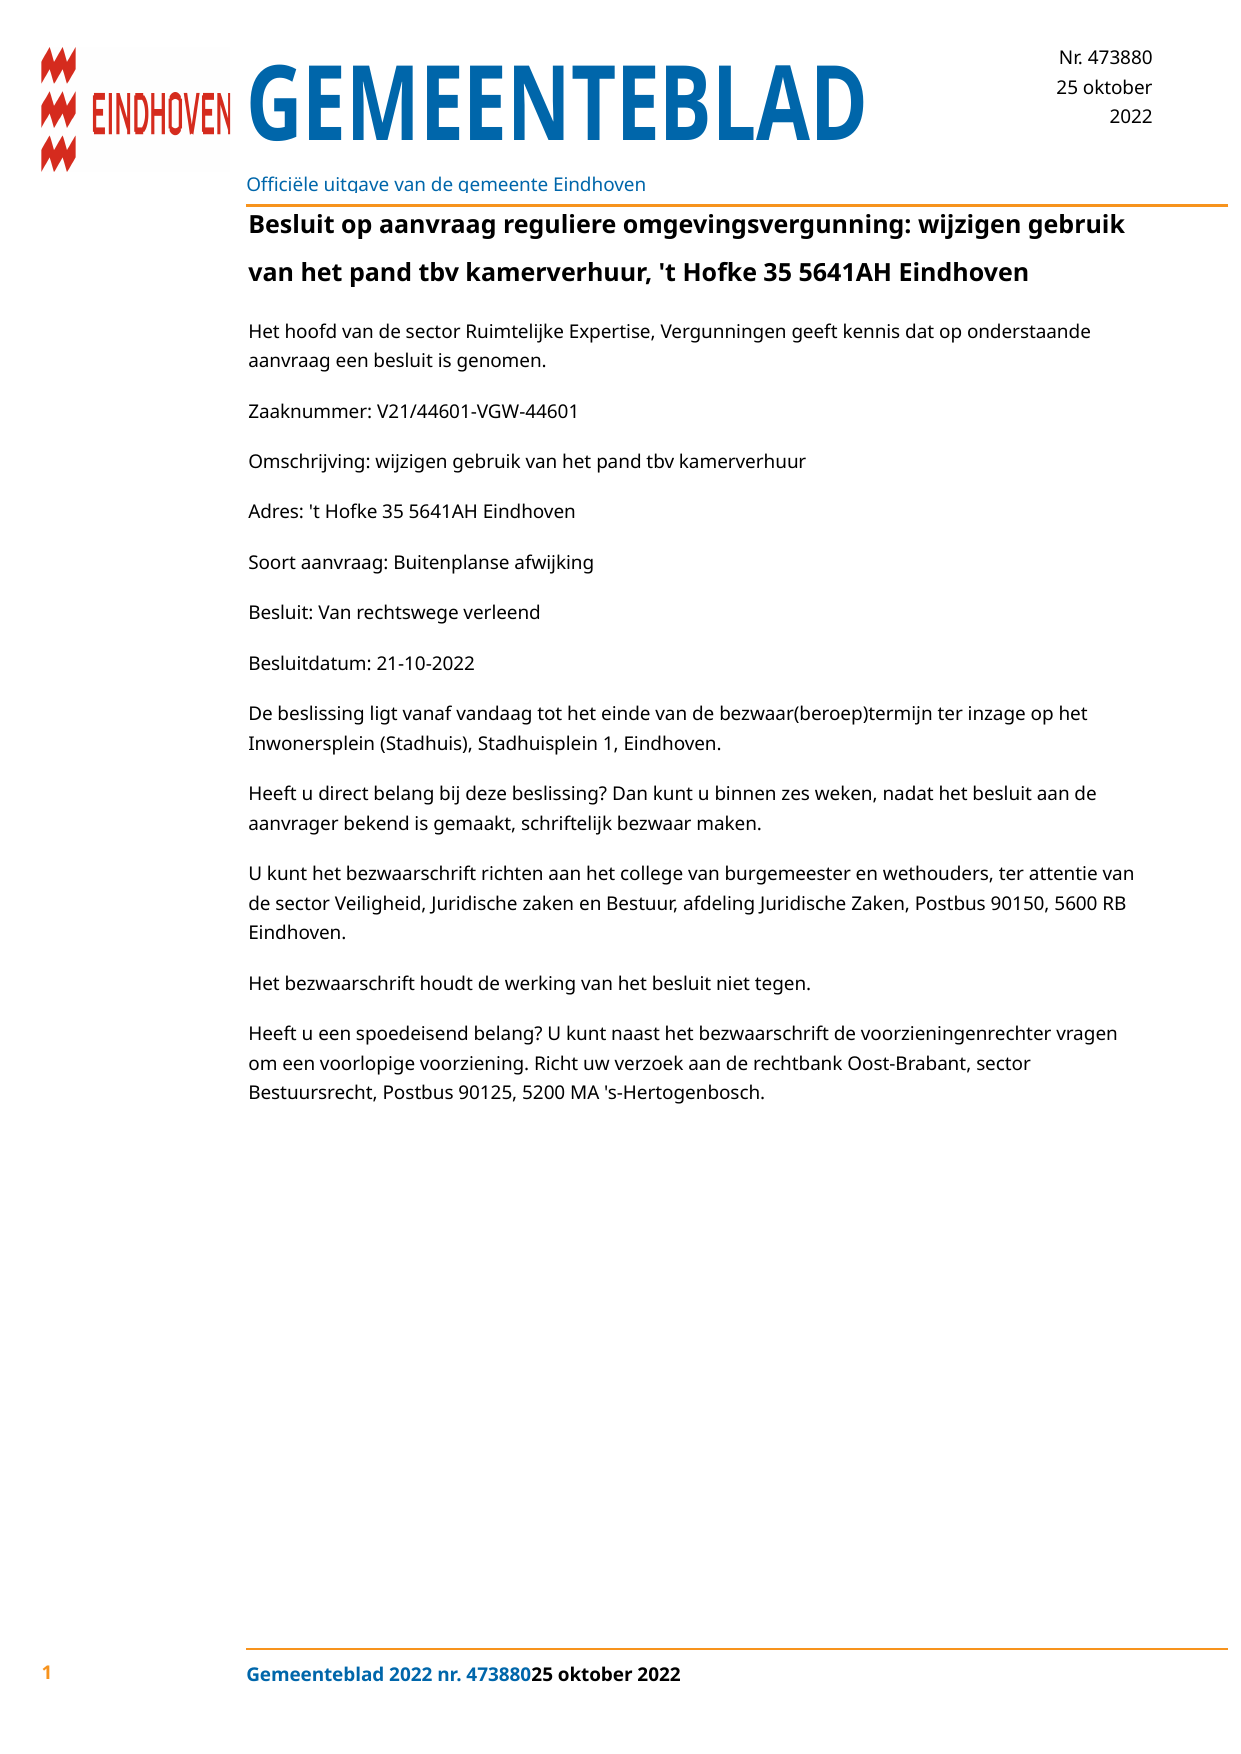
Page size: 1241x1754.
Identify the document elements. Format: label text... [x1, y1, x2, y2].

text Zaaknummer: V21/44601-VGW-44601 [248, 398, 1152, 424]
text Besluit: Van rechtswege verleend [248, 599, 1152, 625]
text De beslissing ligt vanaf vandaag tot het einde van de bezwaar(beroep)termijn ter inzage op het Inwonersplein (Stadhuis), Stadhuisplein 1, Eindhoven. [248, 700, 1152, 756]
text U kunt het bezwaarschrift richten aan het college van burgemeester en wethouders, ter attentie van de sector Veiligheid, Juridische zaken en Bestuur, afdeling Juridische Zaken, Postbus 90150, 5600 RB Eindhoven. [248, 860, 1152, 945]
text Besluit op aanvraag reguliere omgevingsvergunning: wijzigen gebruik van het pand tbv kamerverhuur, 't Hofke 35 5641AH Eindhoven [248, 207, 1152, 288]
picture [41, 47, 231, 172]
text Soort aanvraag: Buitenplanse afwijking [248, 549, 1152, 575]
text Heeft u direct belang bij deze beslissing? Dan kunt u binnen zes weken, nadat het besluit aan de aanvrager bekend is gemaakt, schriftelijk bezwaar maken. [248, 780, 1152, 836]
text Omschrijving: wijzigen gebruik van het pand tbv kamerverhuur [248, 448, 1152, 474]
text Adres: 't Hofke 35 5641AH Eindhoven [248, 499, 1152, 524]
text Het hoofd van de sector Ruimtelijke Expertise, Vergunningen geeft kennis dat op onderstaande aanvraag een besluit is genomen. [248, 318, 1152, 373]
text Besluitdatum: 21-10-2022 [248, 650, 1152, 676]
text Het bezwaarschrift houdt de werking van het besluit niet tegen. [248, 970, 1152, 996]
text Heeft u een spoedeisend belang? U kunt naast het bezwaarschrift de voorzieningenrechter vragen om een voorlopige voorziening. Richt uw verzoek aan de rechtbank Oost-Brabant, sector Bestuursrecht, Postbus 90125, 5200 MA 's-Hertogenbosch. [248, 1020, 1152, 1105]
